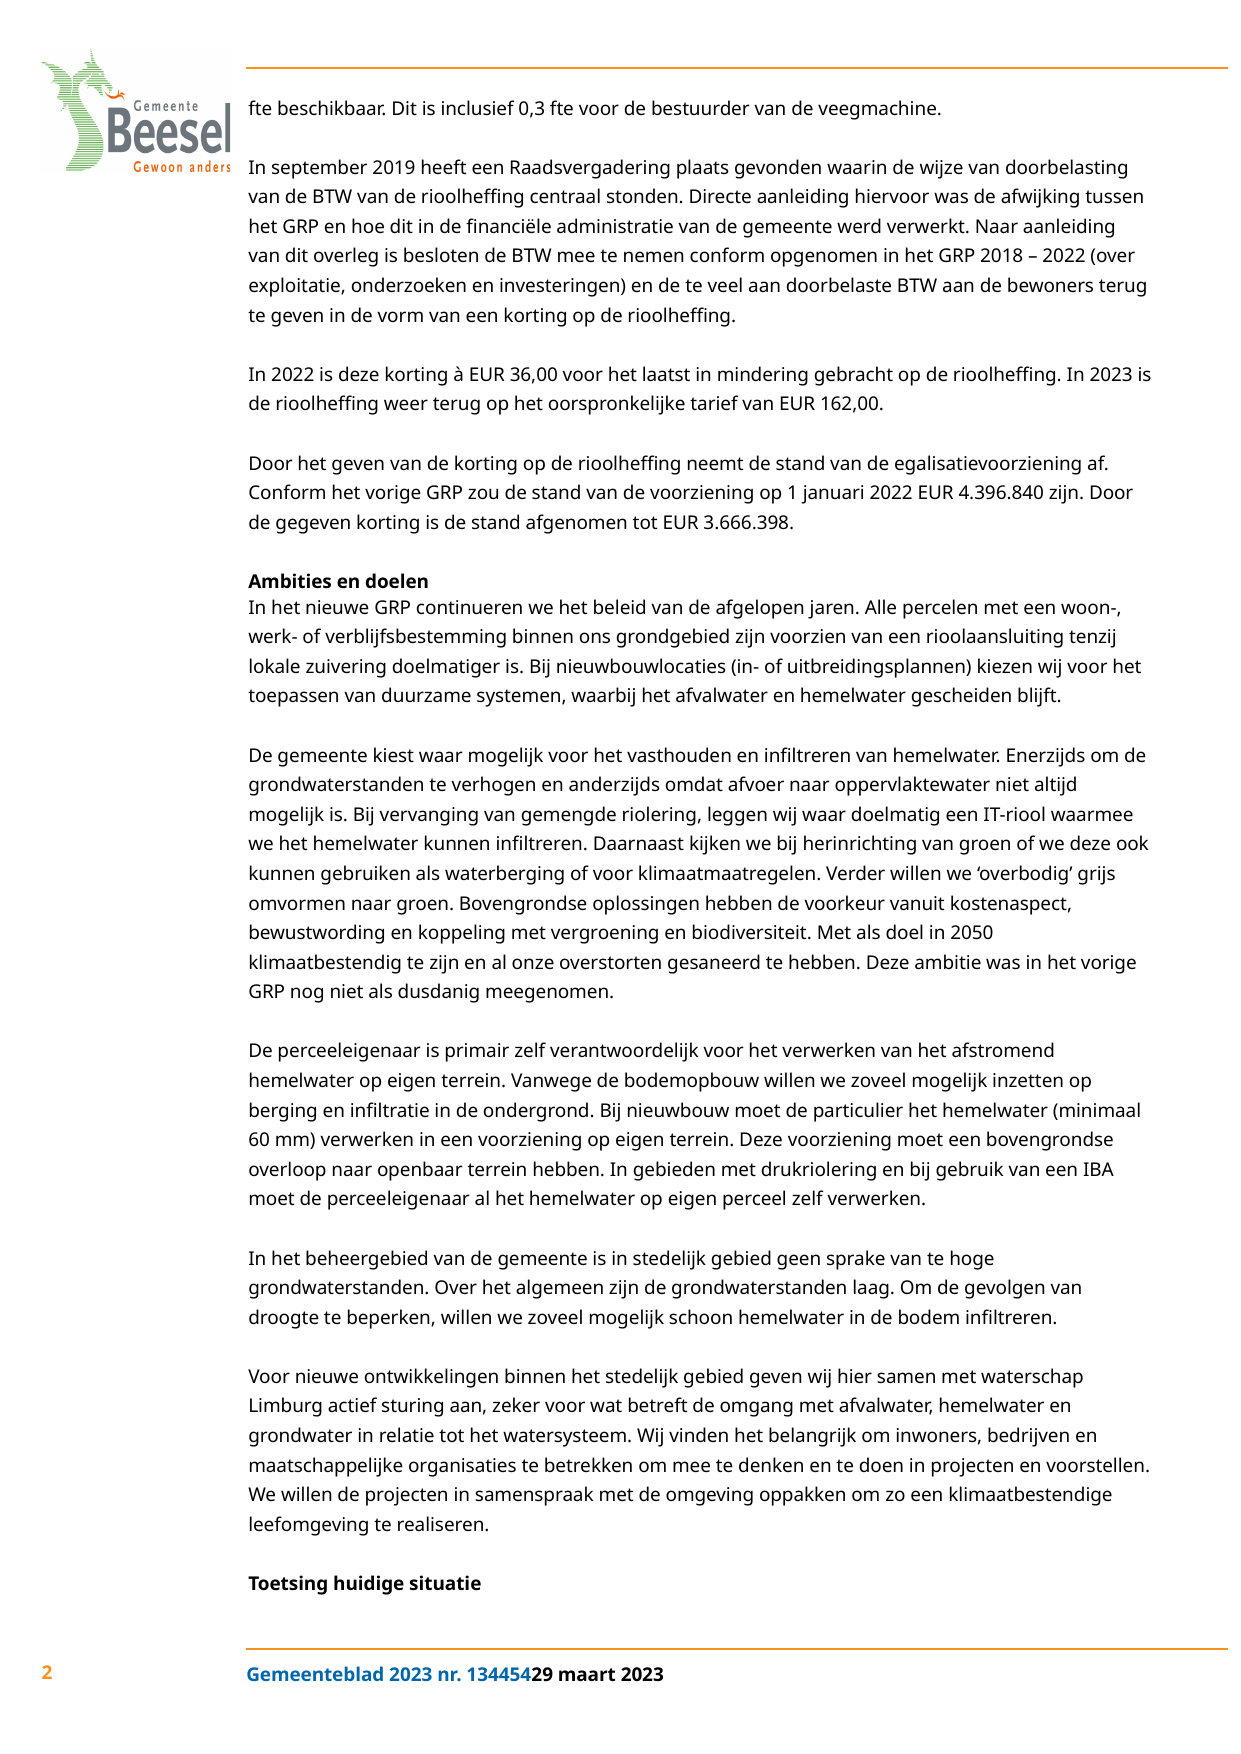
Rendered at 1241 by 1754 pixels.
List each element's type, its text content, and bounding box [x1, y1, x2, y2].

text fte beschikbaar. Dit is inclusief 0,3 fte voor de bestuurder van de veegmachine. [248, 95, 1152, 121]
text Voor nieuwe ontwikkelingen binnen het stedelijk gebied geven wij hier samen met waterschap Limburg actief sturing aan, zeker voor wat betreft de omgang met afvalwater, hemelwater en grondwater in relatie tot het watersysteem. Wij vinden het belangrijk om inwoners, bedrijven en maatschappelijke organisaties te betrekken om mee te denken en te doen in projecten en voorstellen. We willen de projecten in samenspraak met de omgeving oppakken om zo een klimaatbestendige leefomgeving te realiseren. [248, 1363, 1152, 1537]
text De perceeleigenaar is primair zelf verantwoordelijk voor het verwerken van het afstromend hemelwater op eigen terrein. Vanwege de bodemopbouw willen we zoveel mogelijk inzetten op berging en infiltratie in de ondergrond. Bij nieuwbouw moet de particulier het hemelwater (minimaal 60 mm) verwerken in een voorziening op eigen terrein. Deze voorziening moet een bovengrondse overloop naar openbaar terrein hebben. In gebieden met drukriolering en bij gebruik van een IBA moet de perceeleigenaar al het hemelwater op eigen perceel zelf verwerken. [248, 1038, 1152, 1211]
text Toetsing huidige situatie [248, 1570, 1152, 1596]
text In het nieuwe GRP continueren we het beleid van de afgelopen jaren. Alle percelen met een woon-, werk- of verblijfsbestemming binnen ons grondgebied zijn voorzien van een rioolaansluiting tenzij lokale zuivering doelmatiger is. Bij nieuwbouwlocaties (in- of uitbreidingsplannen) kiezen wij voor het toepassen van duurzame systemen, waarbij het afvalwater en hemelwater gescheiden blijft. [248, 594, 1152, 708]
picture [41, 47, 231, 172]
text De gemeente kiest waar mogelijk voor het vasthouden en infiltreren van hemelwater. Enerzijds om de grondwaterstanden te verhogen en anderzijds omdat afvoer naar oppervlaktewater niet altijd mogelijk is. Bij vervanging van gemengde riolering, leggen wij waar doelmatig een IT-riool waarmee we het hemelwater kunnen infiltreren. Daarnaast kijken we bij herinrichting van groen of we deze ook kunnen gebruiken als waterberging of voor klimaatmaatregelen. Verder willen we ‘overbodig’ grijs omvormen naar groen. Bovengrondse oplossingen hebben de voorkeur vanuit kostenaspect, bewustwording en koppeling met vergroening en biodiversiteit. Met als doel in 2050 klimaatbestendig te zijn en al onze overstorten gesaneerd te hebben. Deze ambitie was in het vorige GRP nog niet als dusdanig meegenomen. [248, 742, 1152, 1004]
text In september 2019 heeft een Raadsvergadering plaats gevonden waarin de wijze van doorbelasting van de BTW van de rioolheffing centraal stonden. Directe aanleiding hiervoor was de afwijking tussen het GRP en hoe dit in de financiële administratie van de gemeente werd verwerkt. Naar aanleiding van dit overleg is besloten de BTW mee te nemen conform opgenomen in het GRP 2018 – 2022 (over exploitatie, onderzoeken en investeringen) en de te veel aan doorbelaste BTW aan de bewoners terug te geven in de vorm van een korting op de rioolheffing. [248, 154, 1152, 328]
text Door het geven van de korting op de rioolheffing neemt de stand van de egalisatievoorziening af. Conform het vorige GRP zou de stand van de voorziening op 1 januari 2022 EUR 4.396.840 zijn. Door de gegeven korting is de stand afgenomen tot EUR 3.666.398. [248, 450, 1152, 535]
text In 2022 is deze korting à EUR 36,00 voor het laatst in mindering gebracht op de rioolheffing. In 2023 is de rioolheffing weer terug op het oorspronkelijke tarief van EUR 162,00. [248, 361, 1152, 416]
text Ambities en doelen [248, 568, 1152, 594]
text In het beheergebied van de gemeente is in stedelijk gebied geen sprake van te hoge grondwaterstanden. Over het algemeen zijn de grondwaterstanden laag. Om de gevolgen van droogte te beperken, willen we zoveel mogelijk schoon hemelwater in de bodem infiltreren. [248, 1245, 1152, 1329]
